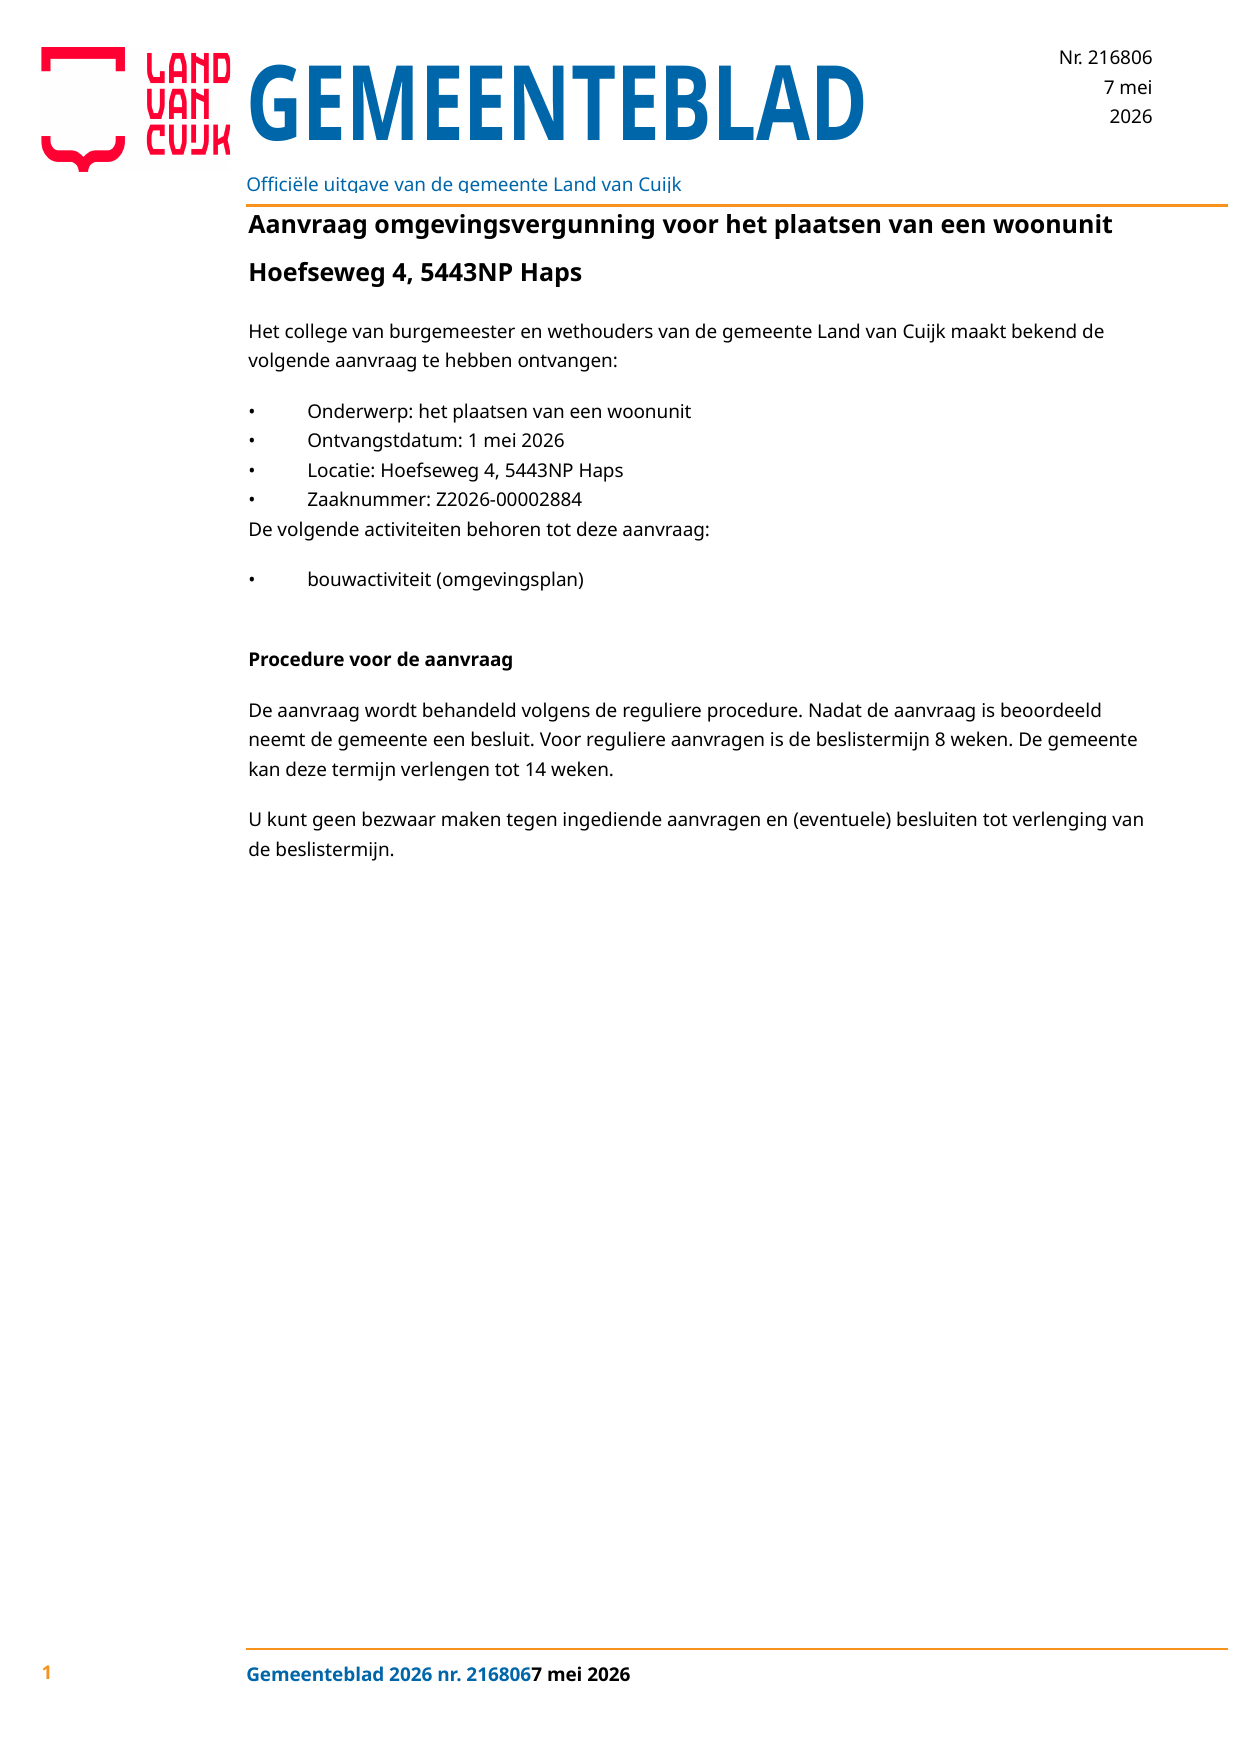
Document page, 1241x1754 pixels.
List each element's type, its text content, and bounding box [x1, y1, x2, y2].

text Aanvraag omgevingsvergunning voor het plaatsen van een woonunit Hoefseweg 4, 5443NP Haps [248, 207, 1152, 288]
text De aanvraag wordt behandeld volgens de reguliere procedure. Nadat de aanvraag is beoordeeld neemt de gemeente een besluit. Voor reguliere aanvragen is de beslistermijn 8 weken. De gemeente kan deze termijn verlengen tot 14 weken. [248, 697, 1152, 782]
text De volgende activiteiten behoren tot deze aanvraag: [248, 516, 1152, 542]
list Onderwerp: het plaatsen van een woonunit [248, 398, 1152, 424]
list Locatie: Hoefseweg 4, 5443NP Haps [248, 457, 1152, 483]
list Zaaknummer: Z2026-00002884 [248, 487, 1152, 512]
list Ontvangstdatum: 1 mei 2026 [248, 427, 1152, 453]
list bouwactiviteit (omgevingsplan) [248, 567, 1152, 592]
text Procedure voor de aanvraag [248, 647, 1152, 672]
text U kunt geen bezwaar maken tegen ingediende aanvragen en (eventuele) besluiten tot verlenging van de beslistermijn. [248, 807, 1152, 862]
text Het college van burgemeester en wethouders van de gemeente Land van Cuijk maakt bekend de volgende aanvraag te hebben ontvangen: [248, 318, 1152, 373]
picture [41, 47, 231, 172]
